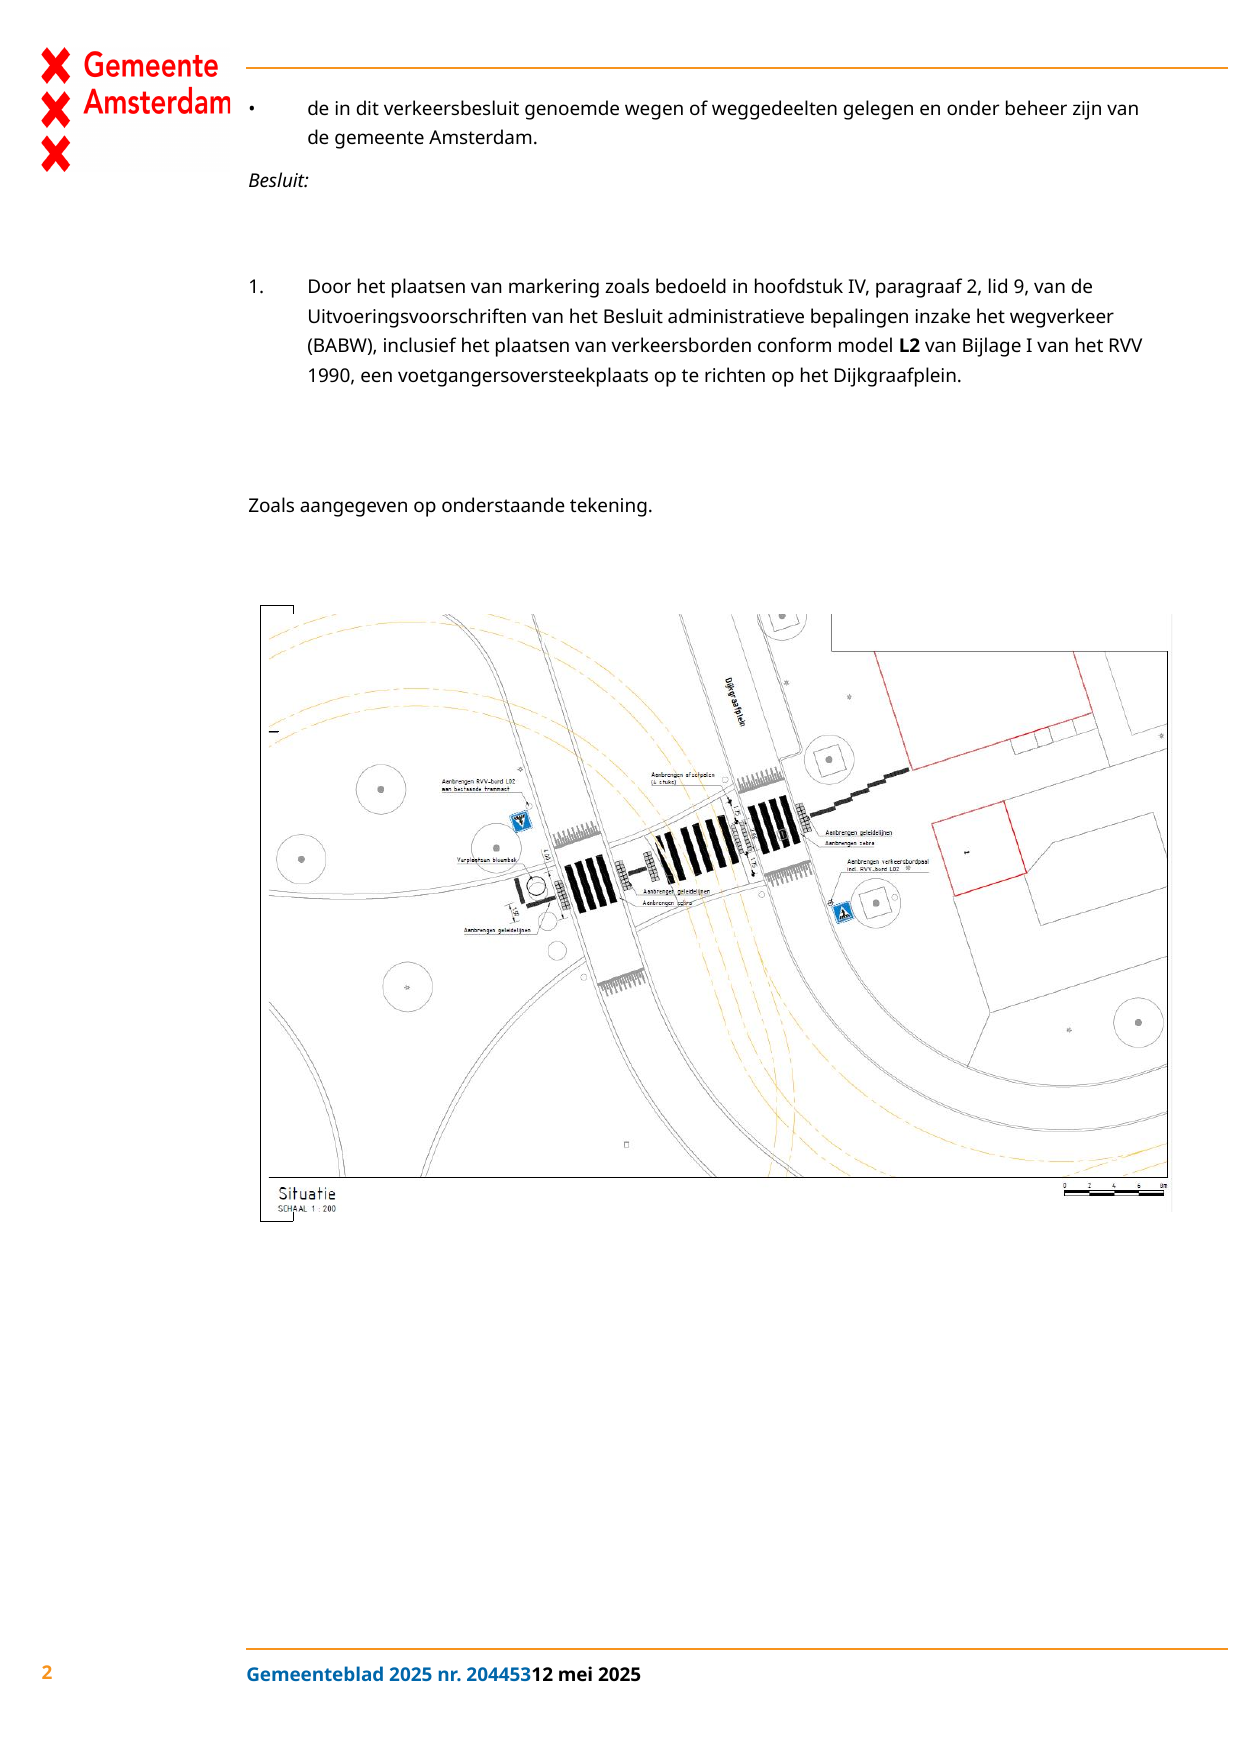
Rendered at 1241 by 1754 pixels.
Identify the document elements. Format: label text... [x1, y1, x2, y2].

text Besluit: [248, 167, 1152, 193]
text Zoals aangegeven op onderstaande tekening. [248, 492, 1152, 518]
picture [268, 614, 1173, 1212]
list Door het plaatsen van markering zoals bedoeld in hoofdstuk IV, paragraaf 2, lid 9, van de Uitvoeringsvoorschriften van het Besluit administratieve bepalingen inzake het wegverkeer (BABW), inclusief het plaatsen van verkeersborden conform model L2 van Bijlage I van het RVV 1990, een voetgangersoversteekplaats op te richten op het Dijkgraafplein. [248, 273, 1152, 388]
picture [41, 47, 231, 172]
list de in dit verkeersbesluit genoemde wegen of weggedeelten gelegen en onder beheer zijn van de gemeente Amsterdam. [248, 95, 1152, 150]
